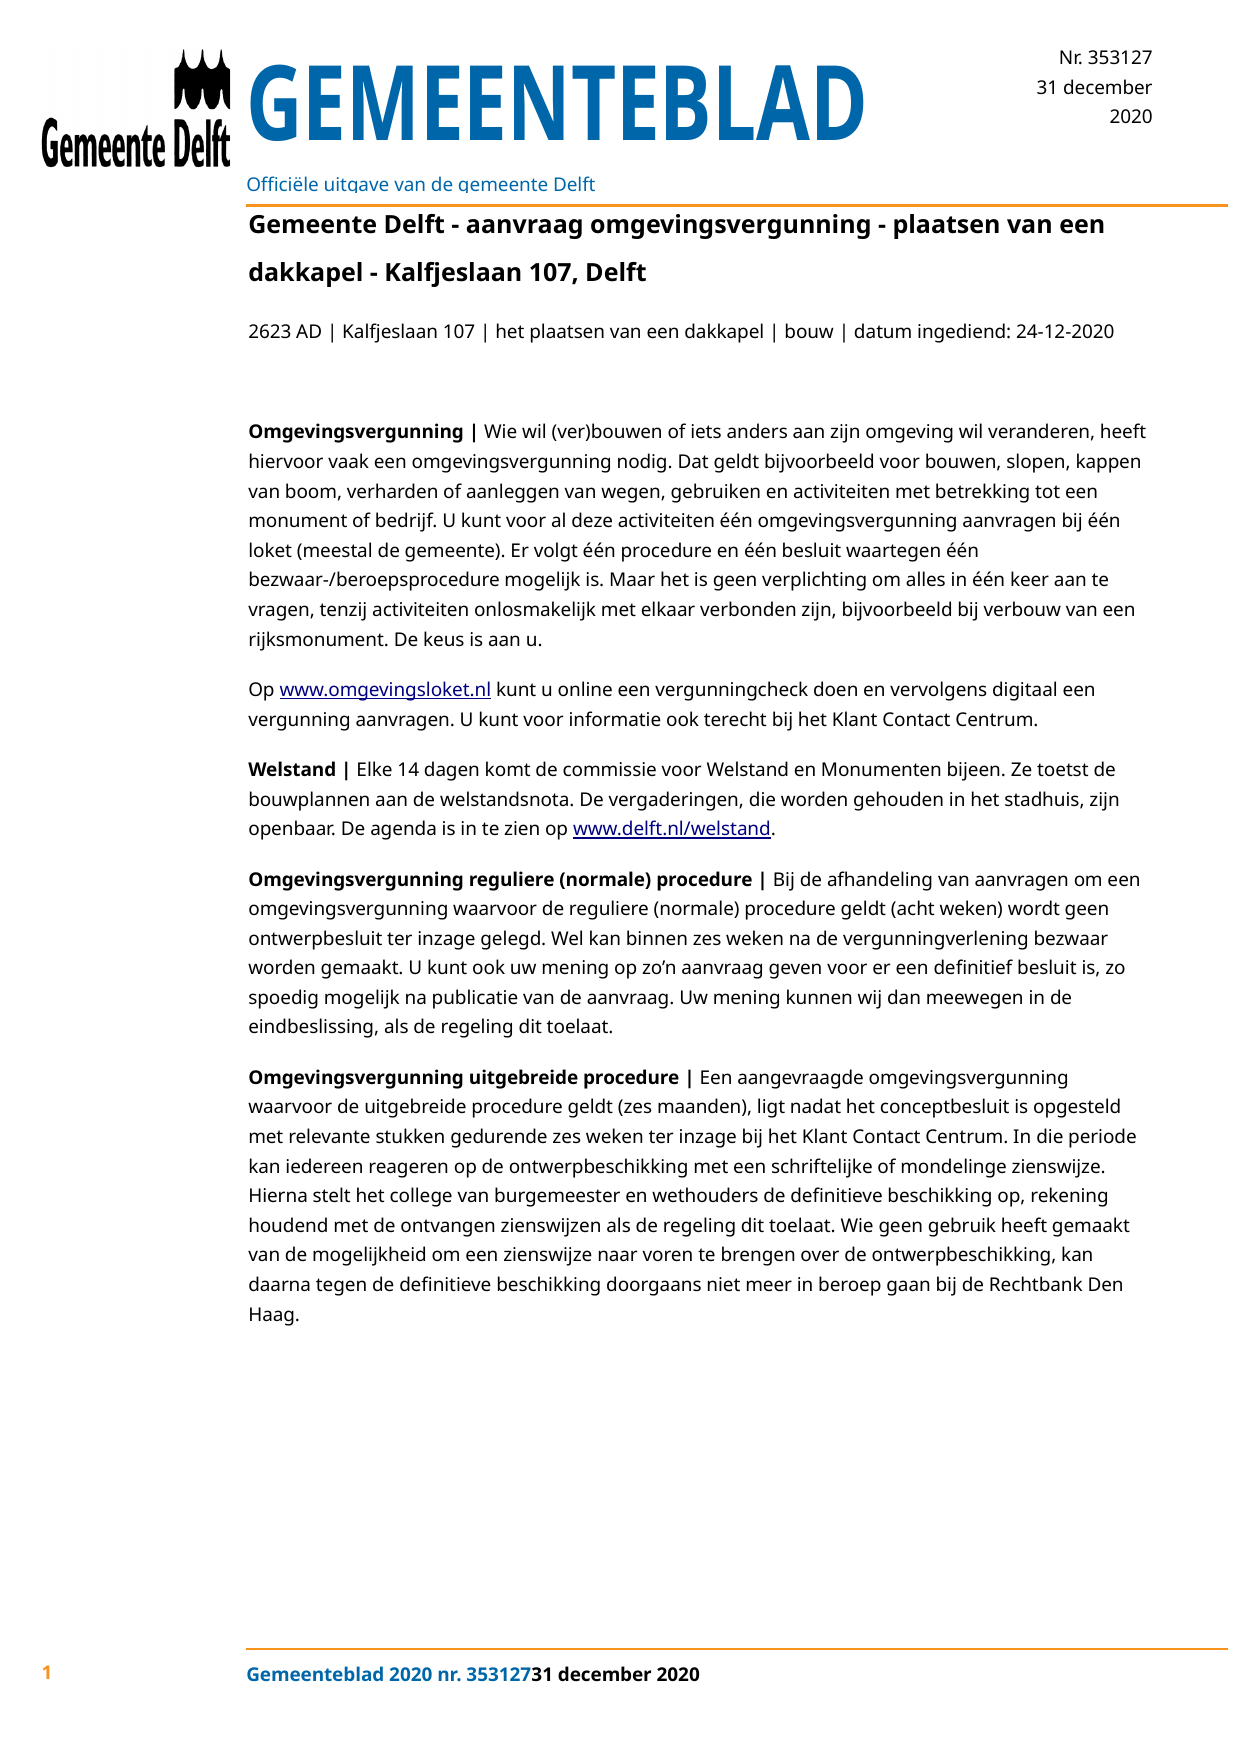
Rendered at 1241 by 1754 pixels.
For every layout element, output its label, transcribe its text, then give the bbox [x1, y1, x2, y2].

text Welstand | Elke 14 dagen komt de commissie voor Welstand en Monumenten bijeen. Ze toetst de bouwplannen aan de welstandsnota. De vergaderingen, die worden gehouden in het stadhuis, zijn openbaar. De agenda is in te zien op www.delft.nl/welstand. [248, 756, 1152, 841]
text Omgevingsvergunning uitgebreide procedure | Een aangevraagde omgevingsvergunning waarvoor de uitgebreide procedure geldt (zes maanden), ligt nadat het conceptbesluit is opgesteld met relevante stukken gedurende zes weken ter inzage bij het Klant Contact Centrum. In die periode kan iedereen reageren op de ontwerpbeschikking met een schriftelijke of mondelinge zienswijze. Hierna stelt het college van burgemeester en wethouders de definitieve beschikking op, rekening houdend met de ontvangen zienswijzen als de regeling dit toelaat. Wie geen gebruik heeft gemaakt van de mogelijkheid om een zienswijze naar voren te brengen over de ontwerpbeschikking, kan daarna tegen de definitieve beschikking doorgaans niet meer in beroep gaan bij de Rechtbank Den Haag. [248, 1064, 1152, 1327]
text 2623 AD | Kalfjeslaan 107 | het plaatsen van een dakkapel | bouw | datum ingediend: 24-12-2020 [248, 318, 1152, 344]
text Omgevingsvergunning | Wie wil (ver)bouwen of iets anders aan zijn omgeving wil veranderen, heeft hiervoor vaak een omgevingsvergunning nodig. Dat geldt bijvoorbeeld voor bouwen, slopen, kappen van boom, verharden of aanleggen van wegen, gebruiken en activiteiten met betrekking tot een monument of bedrijf. U kunt voor al deze activiteiten één omgevingsvergunning aanvragen bij één loket (meestal de gemeente). Er volgt één procedure en één besluit waartegen één bezwaar-/beroepsprocedure mogelijk is. Maar het is geen verplichting om alles in één keer aan te vragen, tenzij activiteiten onlosmakelijk met elkaar verbonden zijn, bijvoorbeeld bij verbouw van een rijksmonument. De keus is aan u. [248, 419, 1152, 652]
text Gemeente Delft - aanvraag omgevingsvergunning - plaatsen van een dakkapel - Kalfjeslaan 107, Delft [248, 207, 1152, 288]
text Omgevingsvergunning reguliere (normale) procedure | Bij de afhandeling van aanvragen om een omgevingsvergunning waarvoor de reguliere (normale) procedure geldt (acht weken) wordt geen ontwerpbesluit ter inzage gelegd. Wel kan binnen zes weken na de vergunningverlening bezwaar worden gemaakt. U kunt ook uw mening op zo’n aanvraag geven voor er een definitief besluit is, zo spoedig mogelijk na publicatie van de aanvraag. Uw mening kunnen wij dan meewegen in de eindbeslissing, als de regeling dit toelaat. [248, 866, 1152, 1039]
picture [41, 47, 231, 172]
text Op www.omgevingsloket.nl kunt u online een vergunningcheck doen en vervolgens digitaal een vergunning aanvragen. U kunt voor informatie ook terecht bij het Klant Contact Centrum. [248, 676, 1152, 732]
